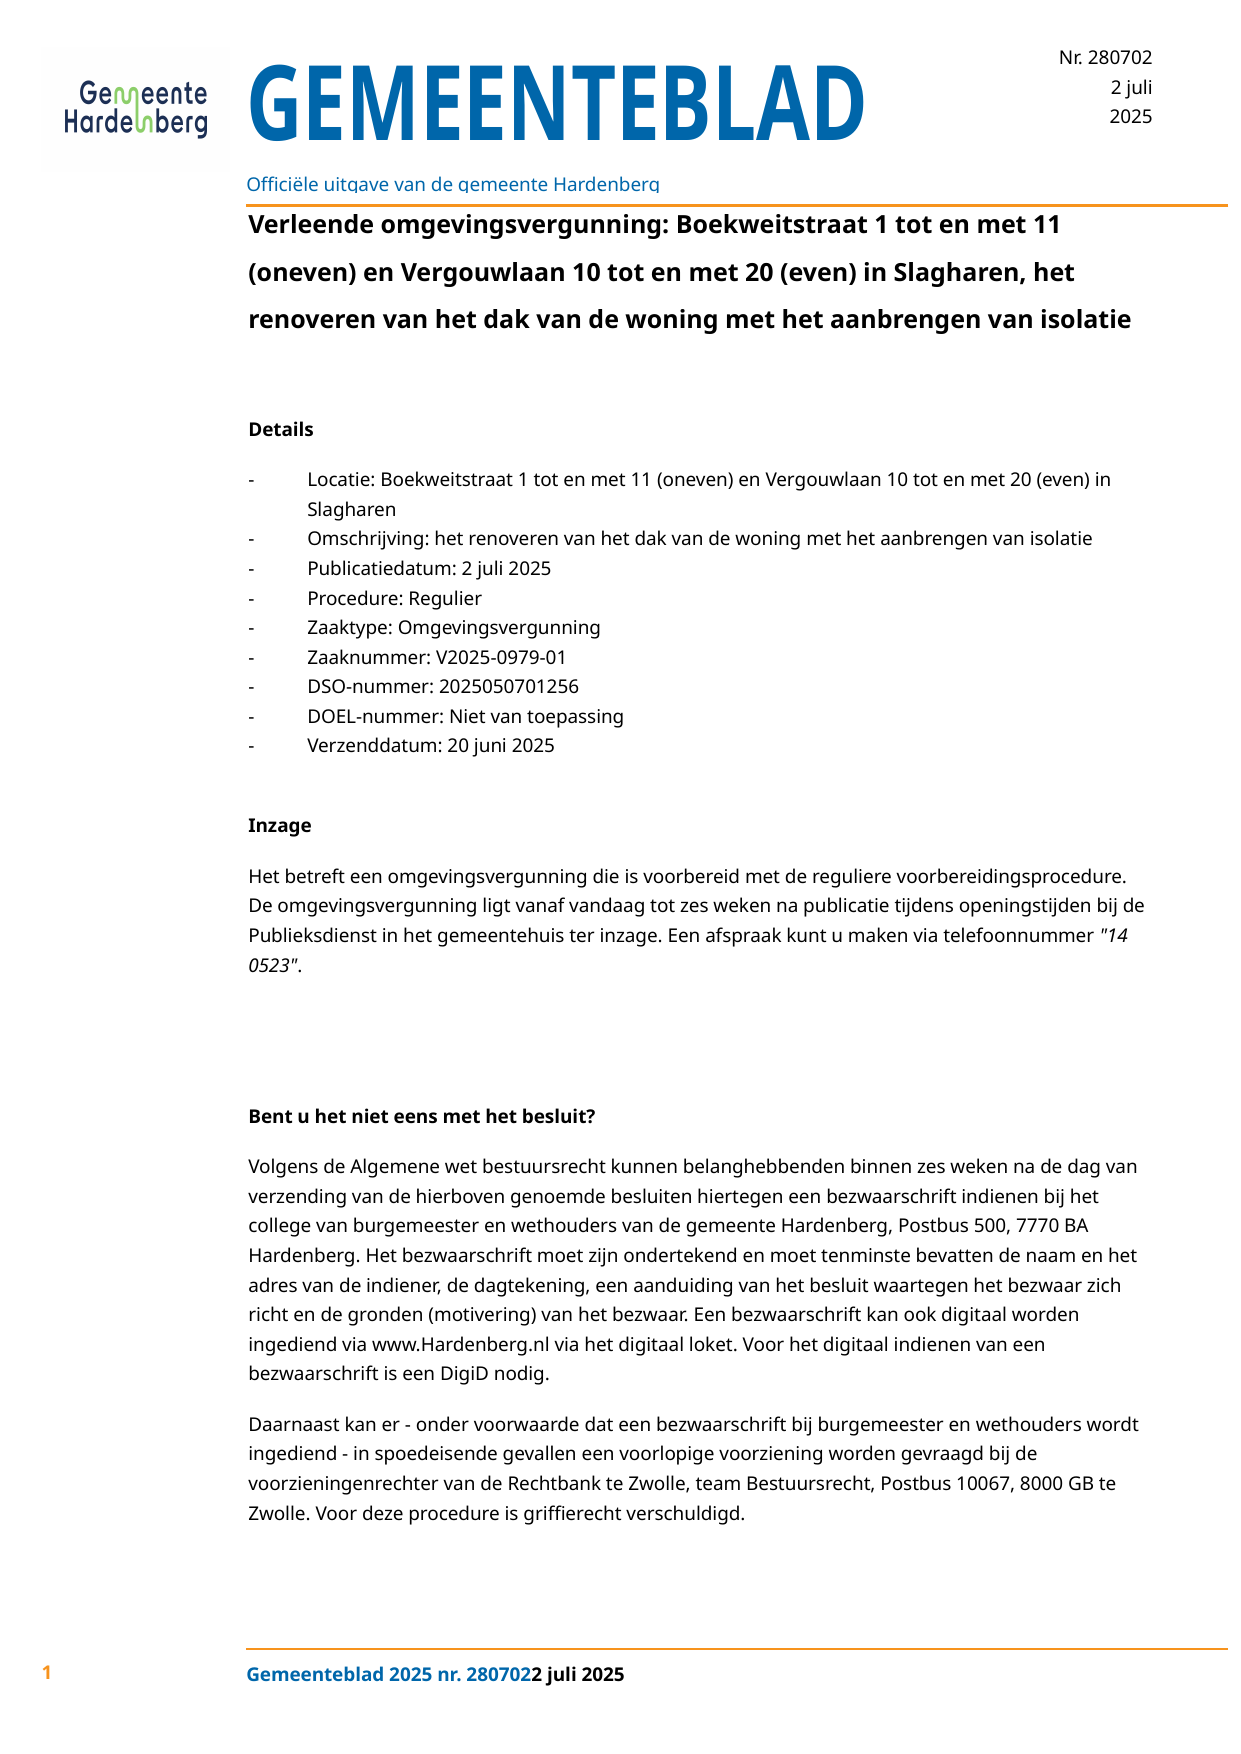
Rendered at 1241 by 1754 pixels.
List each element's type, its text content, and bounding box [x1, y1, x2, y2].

text Details [248, 416, 1152, 442]
list Procedure: Regulier [248, 585, 1152, 610]
text Verleende omgevingsvergunning: Boekweitstraat 1 tot en met 11 (oneven) en Vergouwlaan 10 tot en met 20 (even) in Slagharen, het renoveren van het dak van de woning met het aanbrengen van isolatie [248, 207, 1152, 336]
list Locatie: Boekweitstraat 1 tot en met 11 (oneven) en Vergouwlaan 10 tot en met 20 (even) in Slagharen [248, 466, 1152, 522]
text Inzage [248, 813, 1152, 838]
list DOEL-nummer: Niet van toepassing [248, 703, 1152, 729]
list DSO-nummer: 2025050701256 [248, 673, 1152, 699]
list Zaaktype: Omgevingsvergunning [248, 614, 1152, 640]
list Zaaknummer: V2025-0979-01 [248, 644, 1152, 669]
text Volgens de Algemene wet bestuursrecht kunnen belanghebbenden binnen zes weken na de dag van verzending van de hierboven genoemde besluiten hiertegen een bezwaarschrift indienen bij het college van burgemeester en wethouders van de gemeente Hardenberg, Postbus 500, 7770 BA Hardenberg. Het bezwaarschrift moet zijn ondertekend en moet tenminste bevatten de naam en het adres van de indiener, de dagtekening, een aanduiding van het besluit waartegen het bezwaar zich richt en de gronden (motivering) van het bezwaar. Een bezwaarschrift kan ook digitaal worden ingediend via www.Hardenberg.nl via het digitaal loket. Voor het digitaal indienen van een bezwaarschrift is een DigiD nodig. [248, 1153, 1152, 1386]
picture [41, 47, 231, 172]
text Bent u het niet eens met het besluit? [248, 1103, 1152, 1129]
text Daarnaast kan er - onder voorwaarde dat een bezwaarschrift bij burgemeester en wethouders wordt ingediend - in spoedeisende gevallen een voorlopige voorziening worden gevraagd bij de voorzieningenrechter van de Rechtbank te Zwolle, team Bestuursrecht, Postbus 10067, 8000 GB te Zwolle. Voor deze procedure is griffierecht verschuldigd. [248, 1411, 1152, 1525]
list Omschrijving: het renoveren van het dak van de woning met het aanbrengen van isolatie [248, 526, 1152, 551]
list Publicatiedatum: 2 juli 2025 [248, 555, 1152, 581]
text Het betreft een omgevingsvergunning die is voorbereid met de reguliere voorbereidingsprocedure. De omgevingsvergunning ligt vanaf vandaag tot zes weken na publicatie tijdens openingstijden bij de Publieksdienst in het gemeentehuis ter inzage. Een afspraak kunt u maken via telefoonnummer "14 0523". [248, 863, 1152, 977]
list Verzenddatum: 20 juni 2025 [248, 733, 1152, 758]
